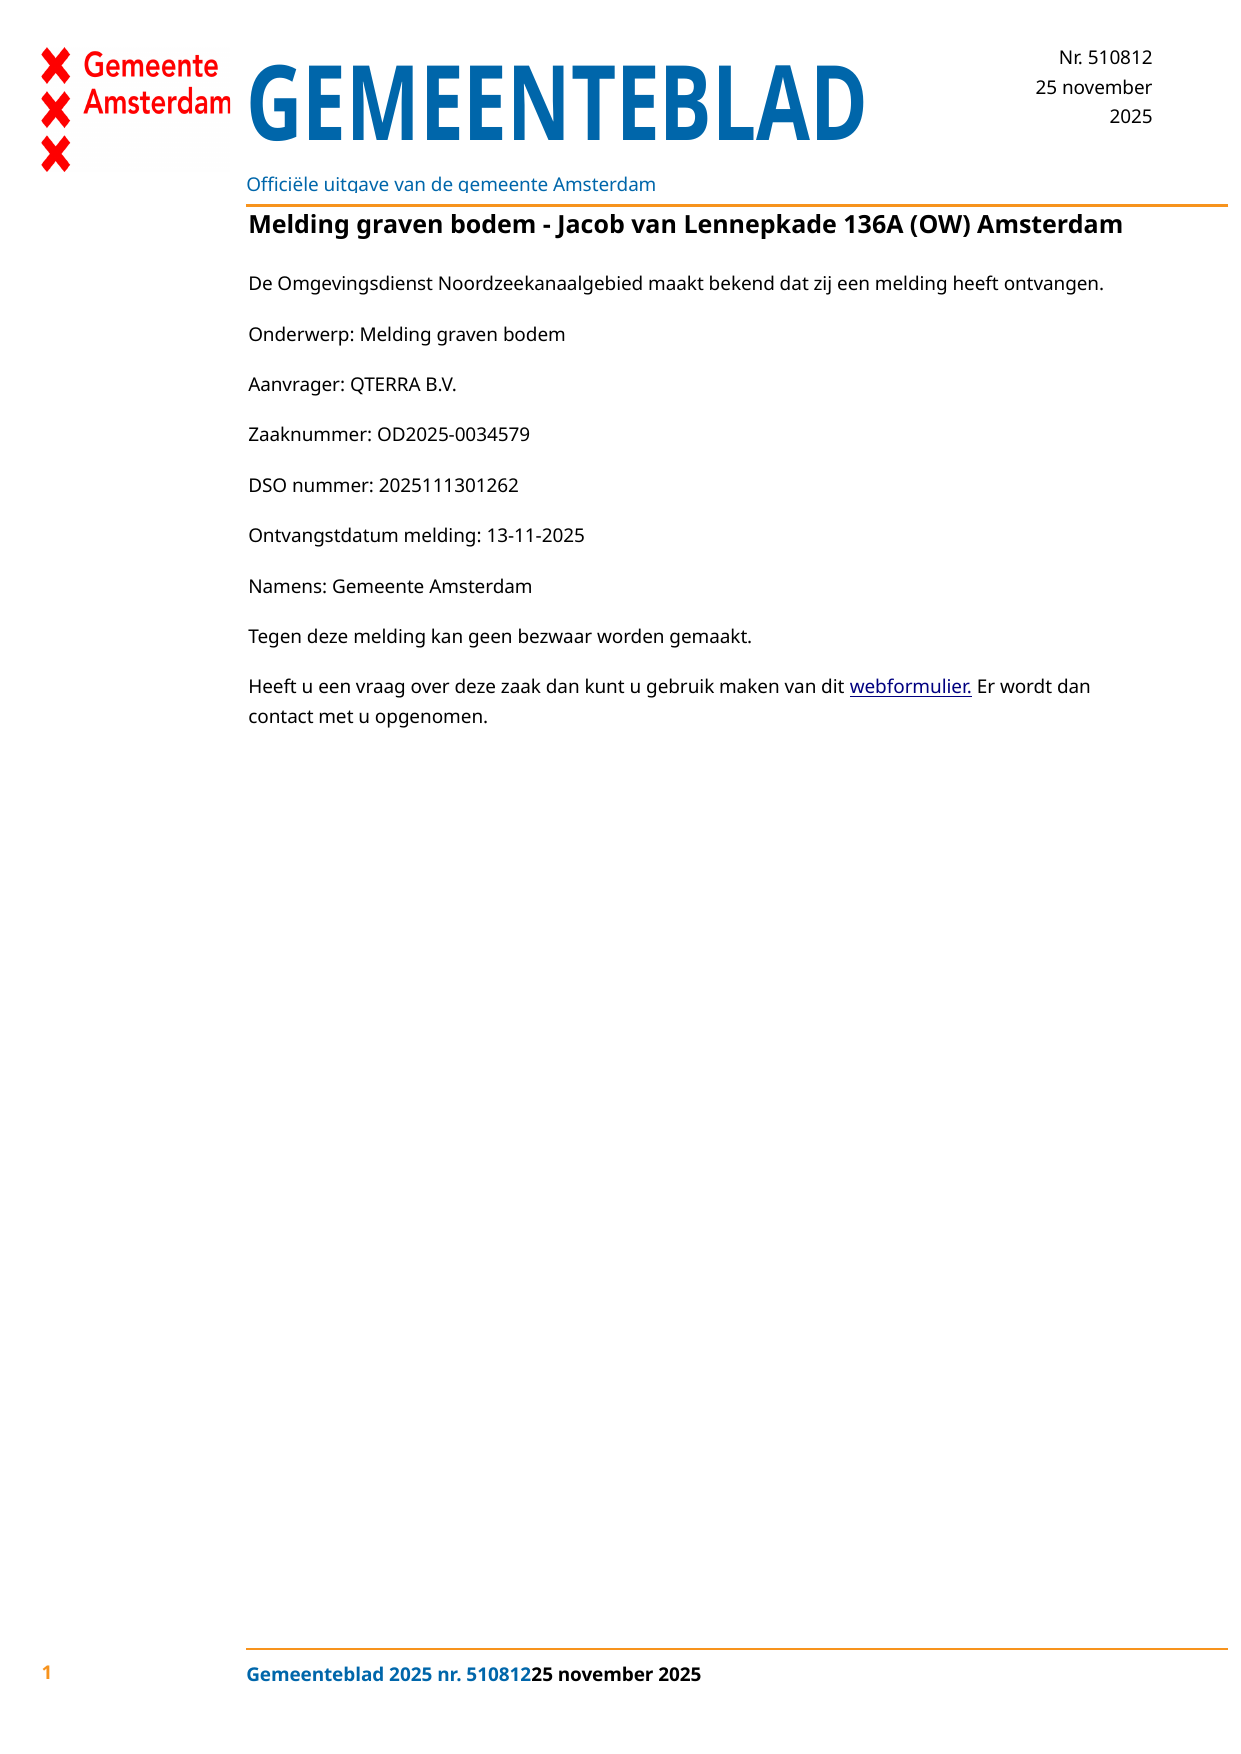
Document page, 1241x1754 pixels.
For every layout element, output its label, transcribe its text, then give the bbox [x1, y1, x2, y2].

text De Omgevingsdienst Noordzeekanaalgebied maakt bekend dat zij een melding heeft ontvangen. [248, 270, 1152, 296]
text Heeft u een vraag over deze zaak dan kunt u gebruik maken van dit webformulier. Er wordt dan contact met u opgenomen. [248, 674, 1152, 729]
picture [41, 47, 231, 172]
text Onderwerp: Melding graven bodem [248, 321, 1152, 346]
text Namens: Gemeente Amsterdam [248, 573, 1152, 598]
text Ontvangstdatum melding: 13-11-2025 [248, 522, 1152, 548]
text Tegen deze melding kan geen bezwaar worden gemaakt. [248, 623, 1152, 649]
text Melding graven bodem - Jacob van Lennepkade 136A (OW) Amsterdam [248, 207, 1152, 241]
text Aanvrager: QTERRA B.V. [248, 371, 1152, 397]
text Zaaknummer: OD2025-0034579 [248, 422, 1152, 447]
text DSO nummer: 2025111301262 [248, 472, 1152, 498]
